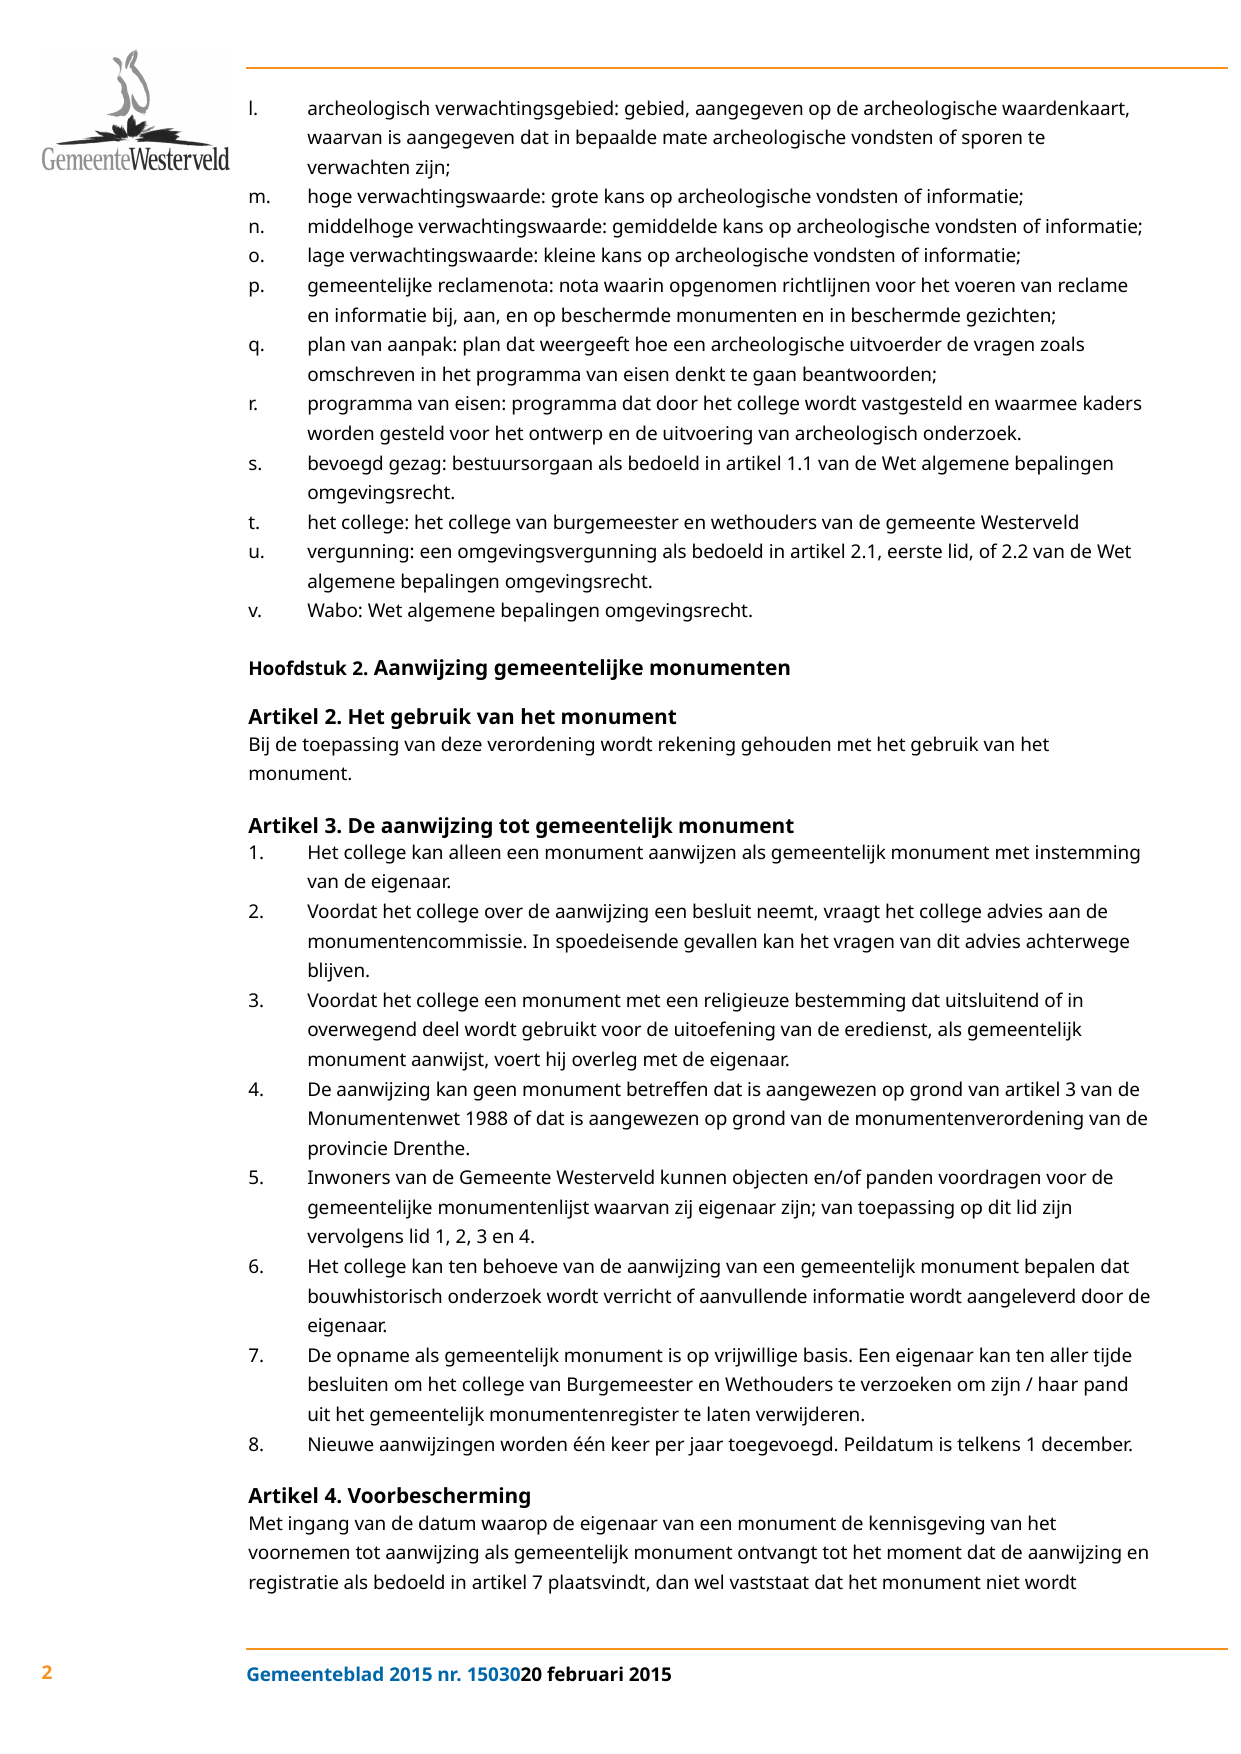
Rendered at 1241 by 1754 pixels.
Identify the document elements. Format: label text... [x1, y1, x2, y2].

list programma van eisen: programma dat door het college wordt vastgesteld en waarmee kaders worden gesteld voor het ontwerp en de uitvoering van archeologisch onderzoek. [248, 391, 1152, 446]
list middelhoge verwachtingswaarde: gemiddelde kans op archeologische vondsten of informatie; [248, 213, 1152, 239]
list het college: het college van burgemeester en wethouders van de gemeente Westerveld [248, 509, 1152, 535]
list archeologisch verwachtingsgebied: gebied, aangegeven op de archeologische waardenkaart, waarvan is aangegeven dat in bepaalde mate archeologische vondsten of sporen te verwachten zijn; [248, 95, 1152, 180]
list vergunning: een omgevingsvergunning als bedoeld in artikel 2.1, eerste lid, of 2.2 van de Wet algemene bepalingen omgevingsrecht. [248, 538, 1152, 594]
list Voordat het college over de aanwijzing een besluit neemt, vraagt het college advies aan de monumentencommissie. In spoedeisende gevallen kan het vragen van dit advies achterwege blijven. [248, 898, 1152, 983]
text Bij de toepassing van deze verordening wordt rekening gehouden met het gebruik van het monument. [248, 731, 1152, 786]
text Artikel 3. De aanwijzing tot gemeentelijk monument [248, 811, 1152, 839]
text Met ingang van de datum waarop de eigenaar van een monument de kennisgeving van het voornemen tot aanwijzing als gemeentelijk monument ontvangt tot het moment dat de aanwijzing en registratie als bedoeld in artikel 7 plaatsvindt, dan wel vaststaat dat het monument niet wordt [248, 1510, 1152, 1594]
list plan van aanpak: plan dat weergeeft hoe een archeologische uitvoerder de vragen zoals omschreven in het programma van eisen denkt te gaan beantwoorden; [248, 331, 1152, 387]
list Het college kan alleen een monument aanwijzen als gemeentelijk monument met instemming van de eigenaar. [248, 839, 1152, 894]
list Inwoners van de Gemeente Westerveld kunnen objecten en/of panden voordragen voor de gemeentelijke monumentenlijst waarvan zij eigenaar zijn; van toepassing op dit lid zijn vervolgens lid 1, 2, 3 en 4. [248, 1164, 1152, 1249]
text Hoofdstuk 2. Aanwijzing gemeentelijke monumenten [248, 653, 1152, 681]
list bevoegd gezag: bestuursorgaan als bedoeld in artikel 1.1 van de Wet algemene bepalingen omgevingsrecht. [248, 450, 1152, 505]
list Voordat het college een monument met een religieuze bestemming dat uitsluitend of in overwegend deel wordt gebruikt voor de uitoefening van de eredienst, als gemeentelijk monument aanwijst, voert hij overleg met de eigenaar. [248, 987, 1152, 1072]
list gemeentelijke reclamenota: nota waarin opgenomen richtlijnen voor het voeren van reclame en informatie bij, aan, en op beschermde monumenten en in beschermde gezichten; [248, 272, 1152, 328]
list lage verwachtingswaarde: kleine kans op archeologische vondsten of informatie; [248, 243, 1152, 268]
list hoge verwachtingswaarde: grote kans op archeologische vondsten of informatie; [248, 183, 1152, 209]
list Nieuwe aanwijzingen worden één keer per jaar toegevoegd. Peildatum is telkens 1 december. [248, 1431, 1152, 1457]
list De opname als gemeentelijk monument is op vrijwillige basis. Een eigenaar kan ten aller tijde besluiten om het college van Burgemeester en Wethouders te verzoeken om zijn / haar pand uit het gemeentelijk monumentenregister te laten verwijderen. [248, 1342, 1152, 1427]
list Het college kan ten behoeve van de aanwijzing van een gemeentelijk monument bepalen dat bouwhistorisch onderzoek wordt verricht of aanvullende informatie wordt aangeleverd door de eigenaar. [248, 1253, 1152, 1338]
list Wabo: Wet algemene bepalingen omgevingsrecht. [248, 598, 1152, 623]
list De aanwijzing kan geen monument betreffen dat is aangewezen op grond van artikel 3 van de Monumentenwet 1988 of dat is aangewezen op grond van de monumentenverordening van de provincie Drenthe. [248, 1076, 1152, 1161]
picture [41, 47, 231, 172]
text Artikel 4. Voorbescherming [248, 1481, 1152, 1510]
text Artikel 2. Het gebruik van het monument [248, 702, 1152, 731]
